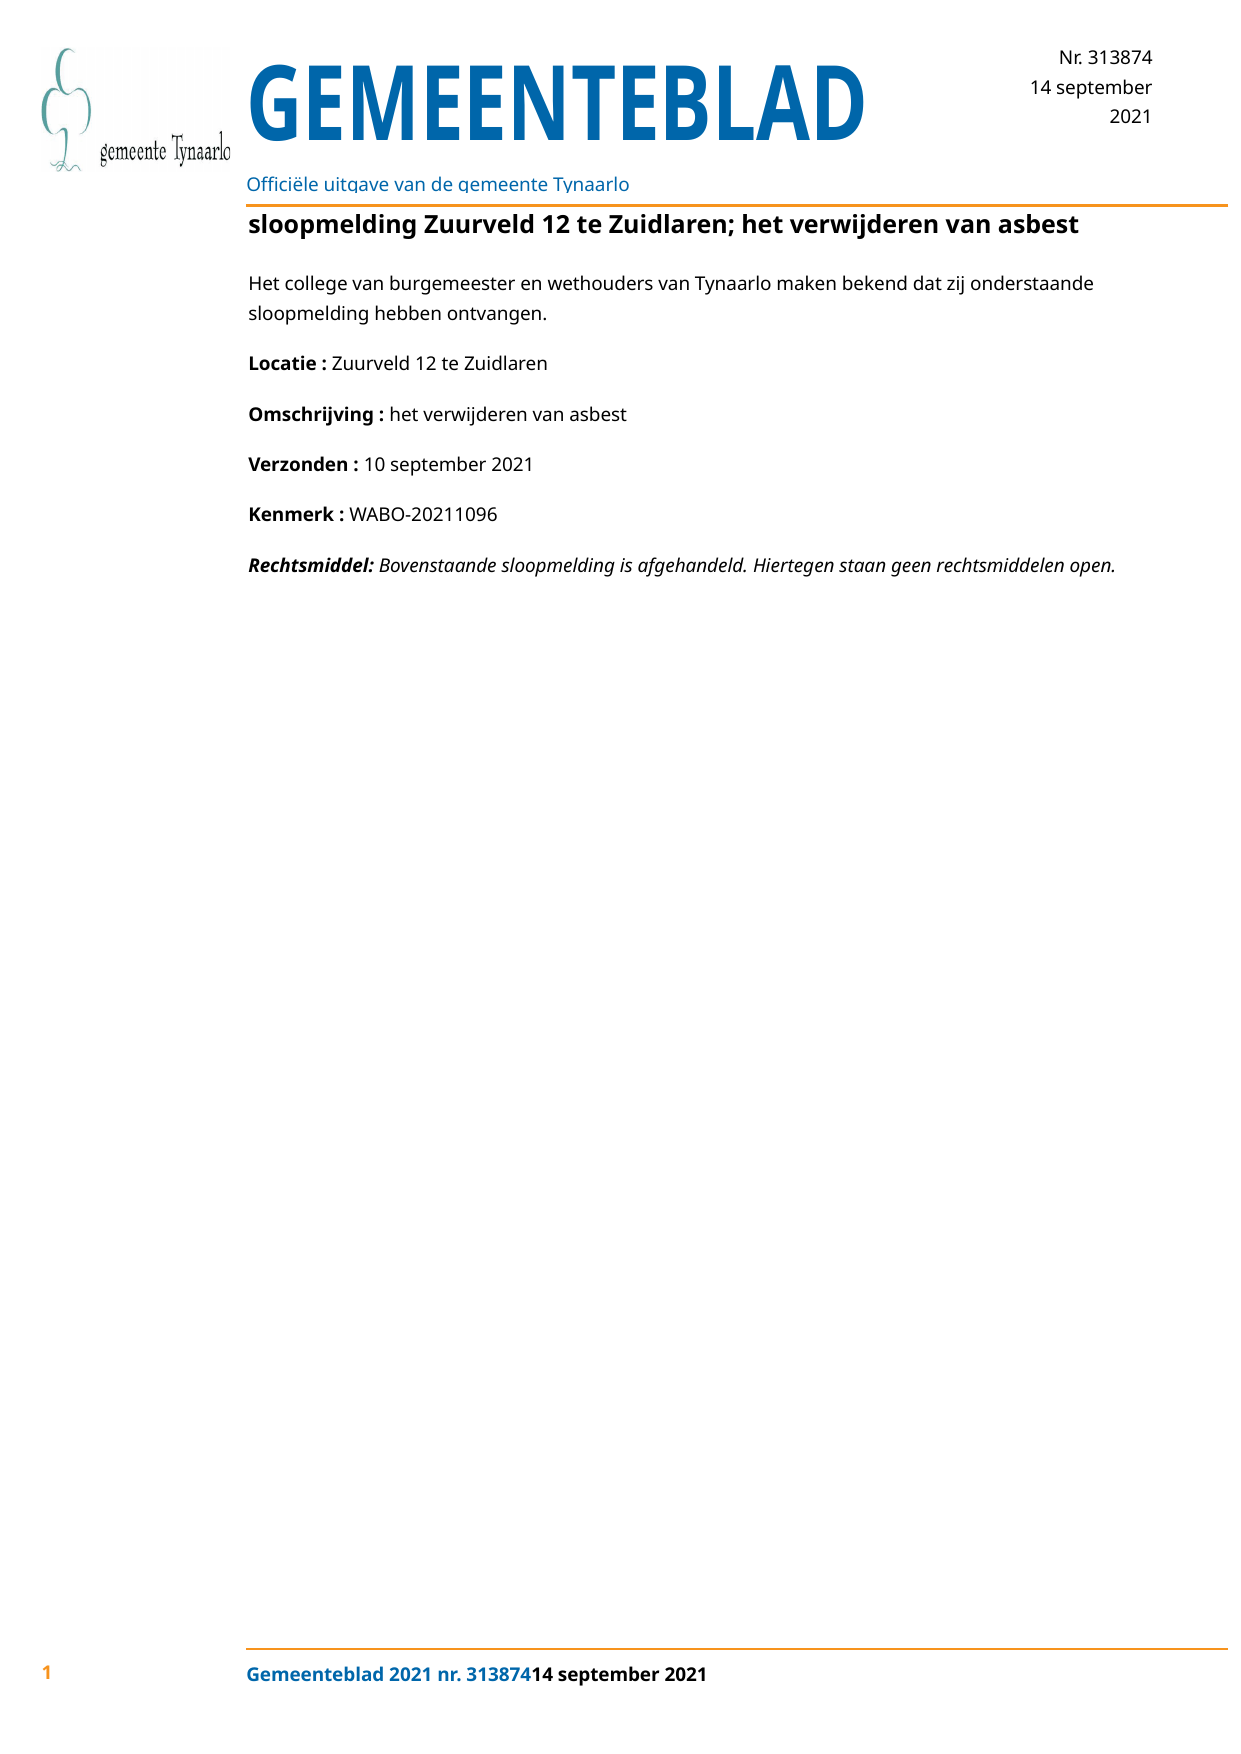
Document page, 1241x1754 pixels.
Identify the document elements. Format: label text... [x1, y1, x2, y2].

text Omschrijving : het verwijderen van asbest [248, 401, 1152, 426]
text Locatie : Zuurveld 12 te Zuidlaren [248, 350, 1152, 376]
picture [41, 47, 231, 172]
text Het college van burgemeester en wethouders van Tynaarlo maken bekend dat zij onderstaande sloopmelding hebben ontvangen. [248, 270, 1152, 326]
text Rechtsmiddel: Bovenstaande sloopmelding is afgehandeld. Hiertegen staan geen rechtsmiddelen open. [248, 552, 1152, 578]
text Verzonden : 10 september 2021 [248, 451, 1152, 477]
text sloopmelding Zuurveld 12 te Zuidlaren; het verwijderen van asbest [248, 207, 1152, 241]
text Kenmerk : WABO-20211096 [248, 502, 1152, 527]
